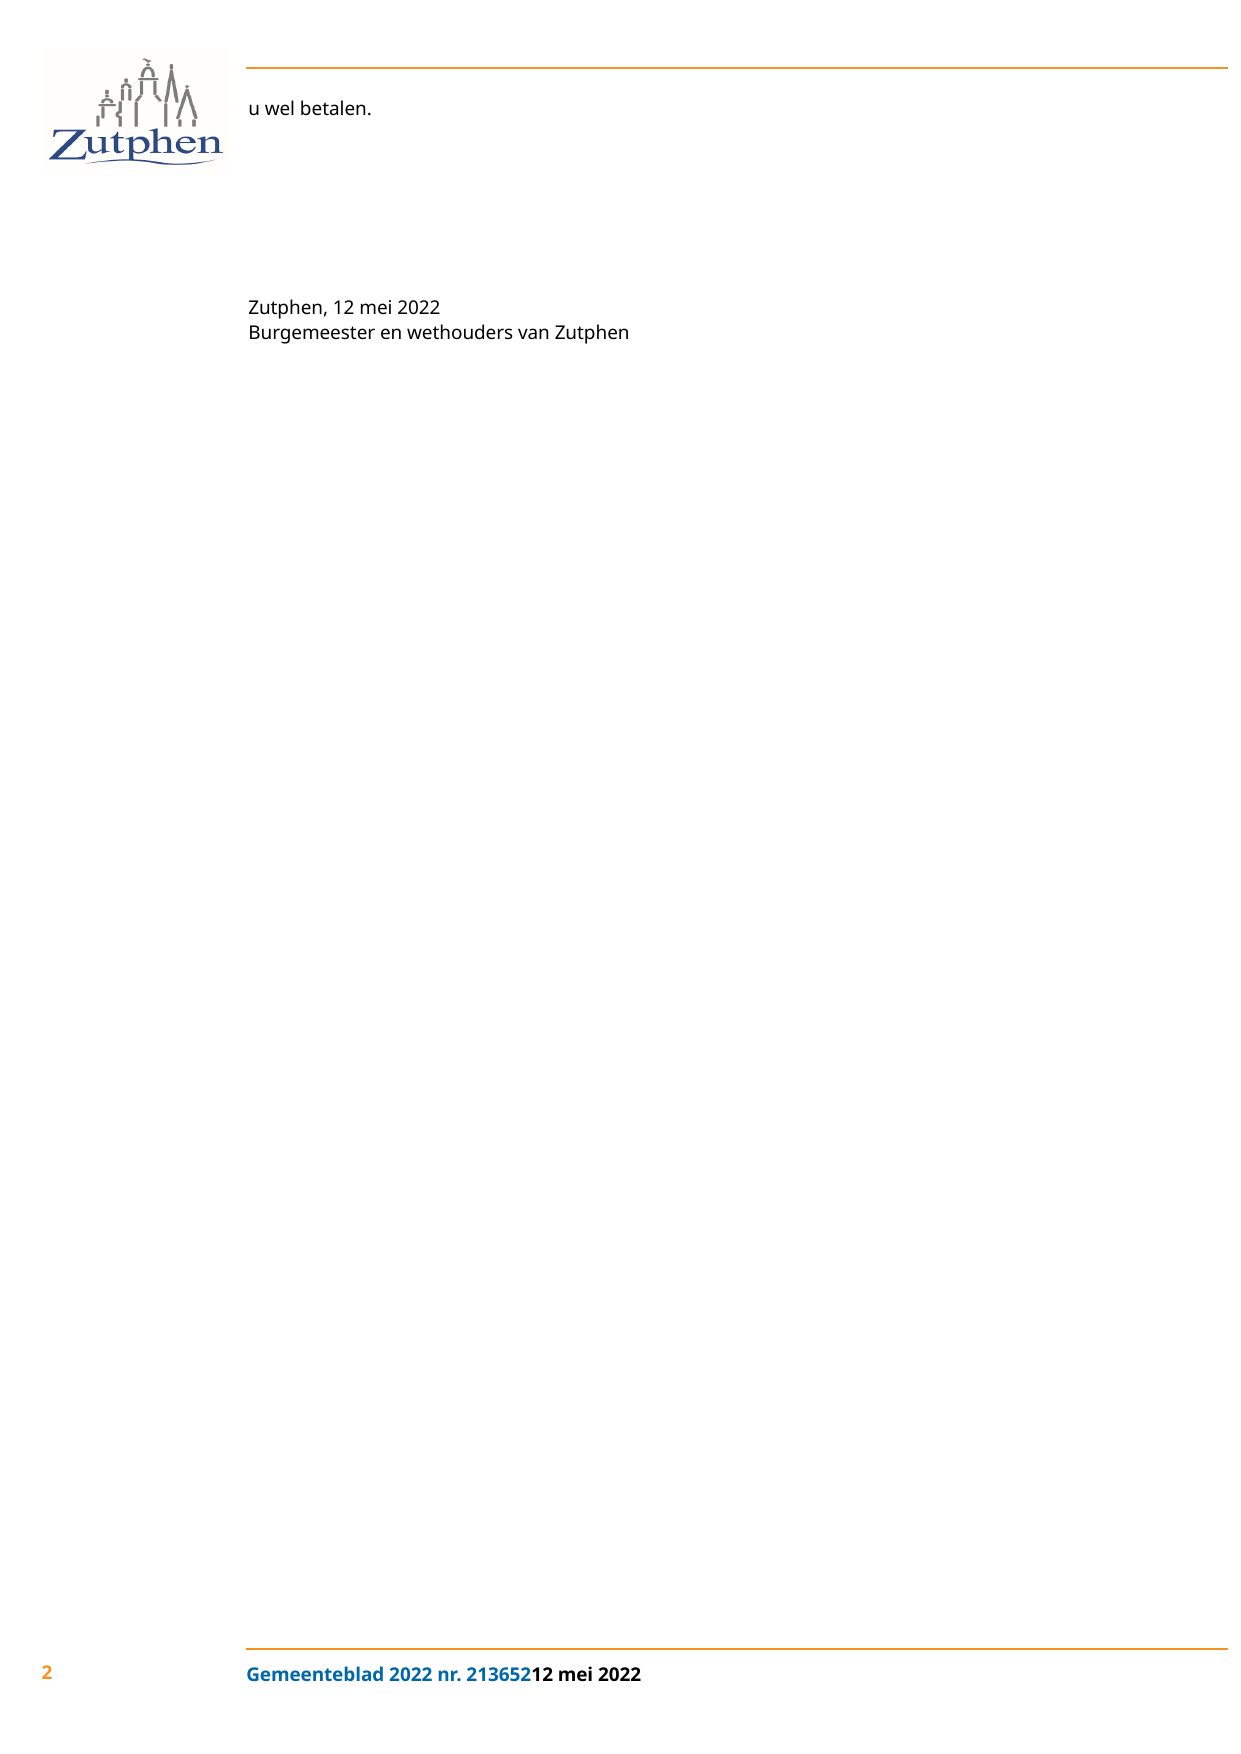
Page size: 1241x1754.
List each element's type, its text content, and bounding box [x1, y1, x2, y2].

text u wel betalen. [248, 95, 1152, 121]
picture [41, 47, 231, 172]
text Zutphen, 12 mei 2022 [248, 294, 1152, 319]
text Burgemeester en wethouders van Zutphen [248, 319, 1152, 345]
